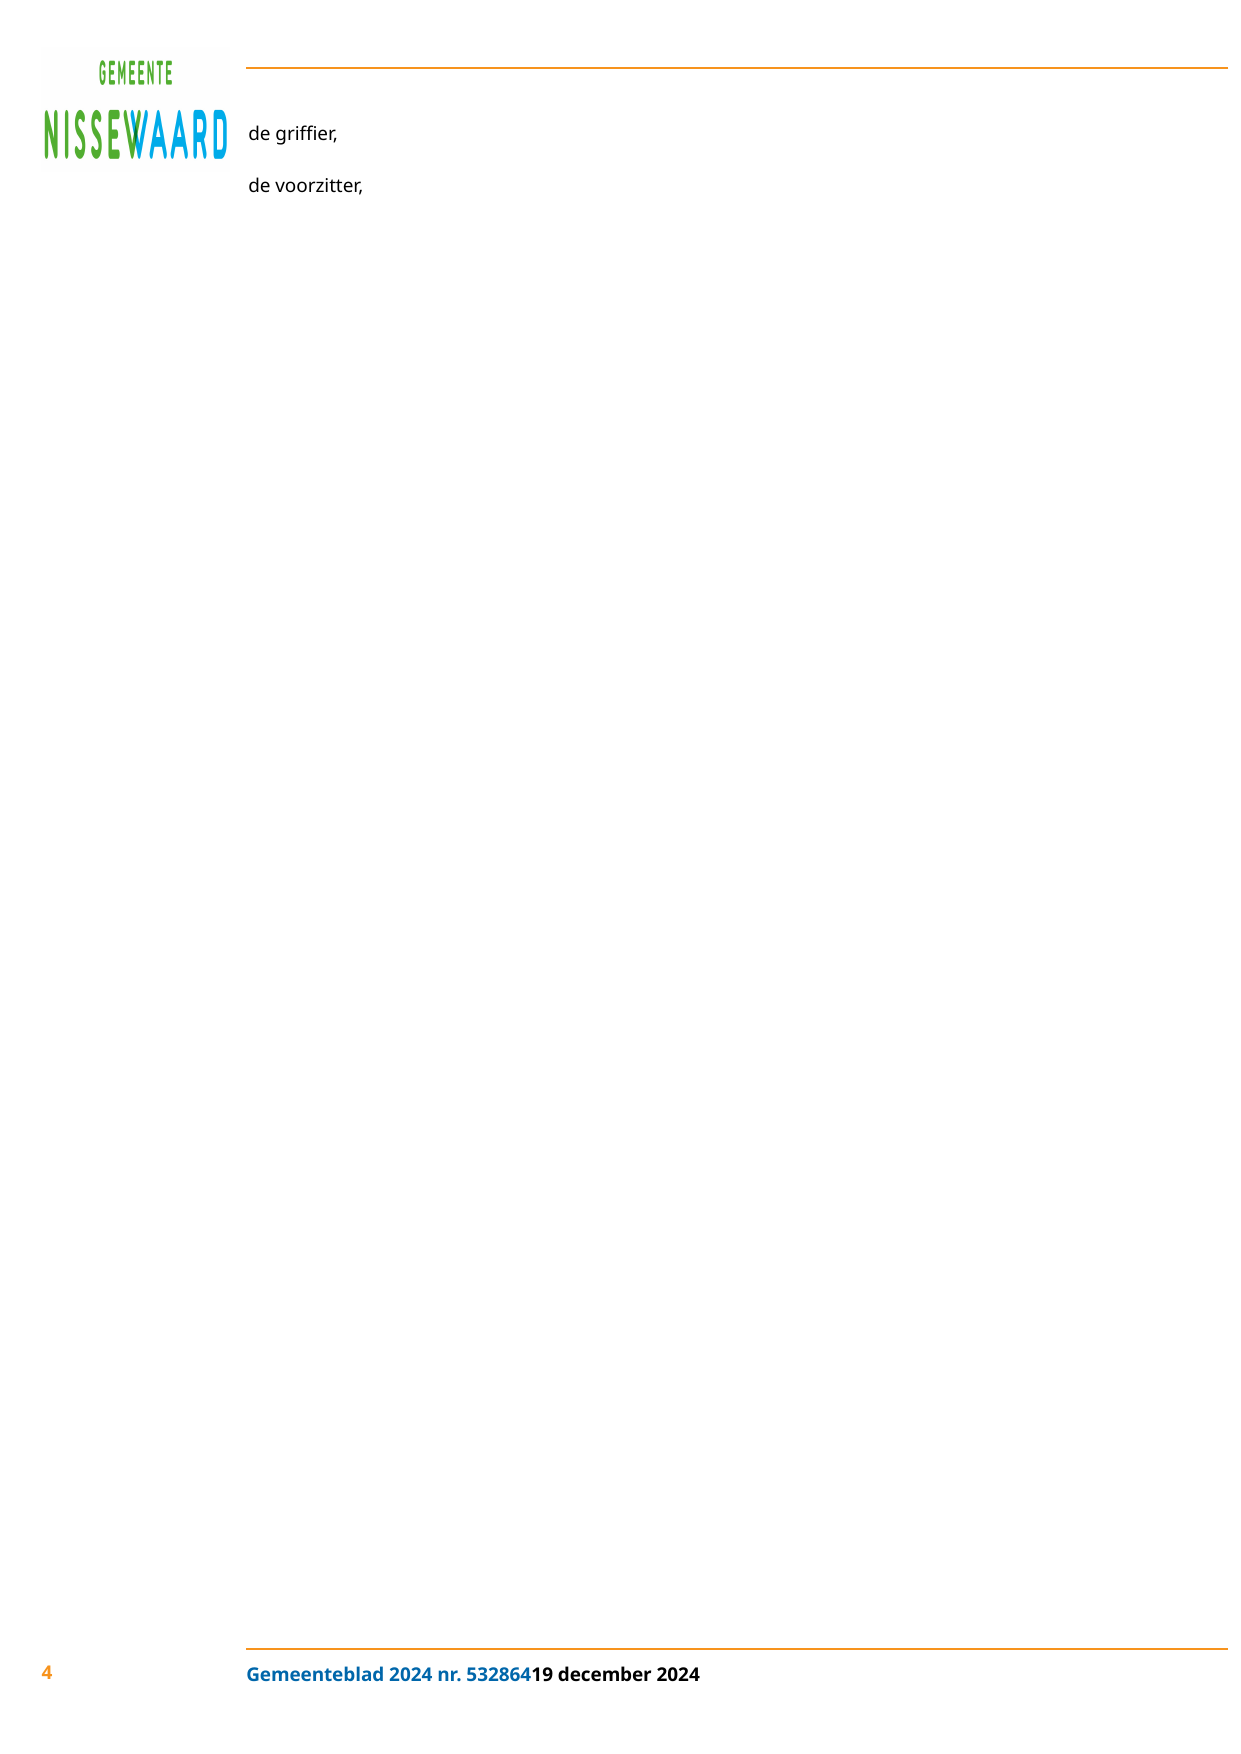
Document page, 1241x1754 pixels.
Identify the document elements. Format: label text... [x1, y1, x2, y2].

text de griffier, [248, 121, 1152, 146]
text de voorzitter, [248, 172, 1152, 198]
picture [41, 47, 231, 172]
